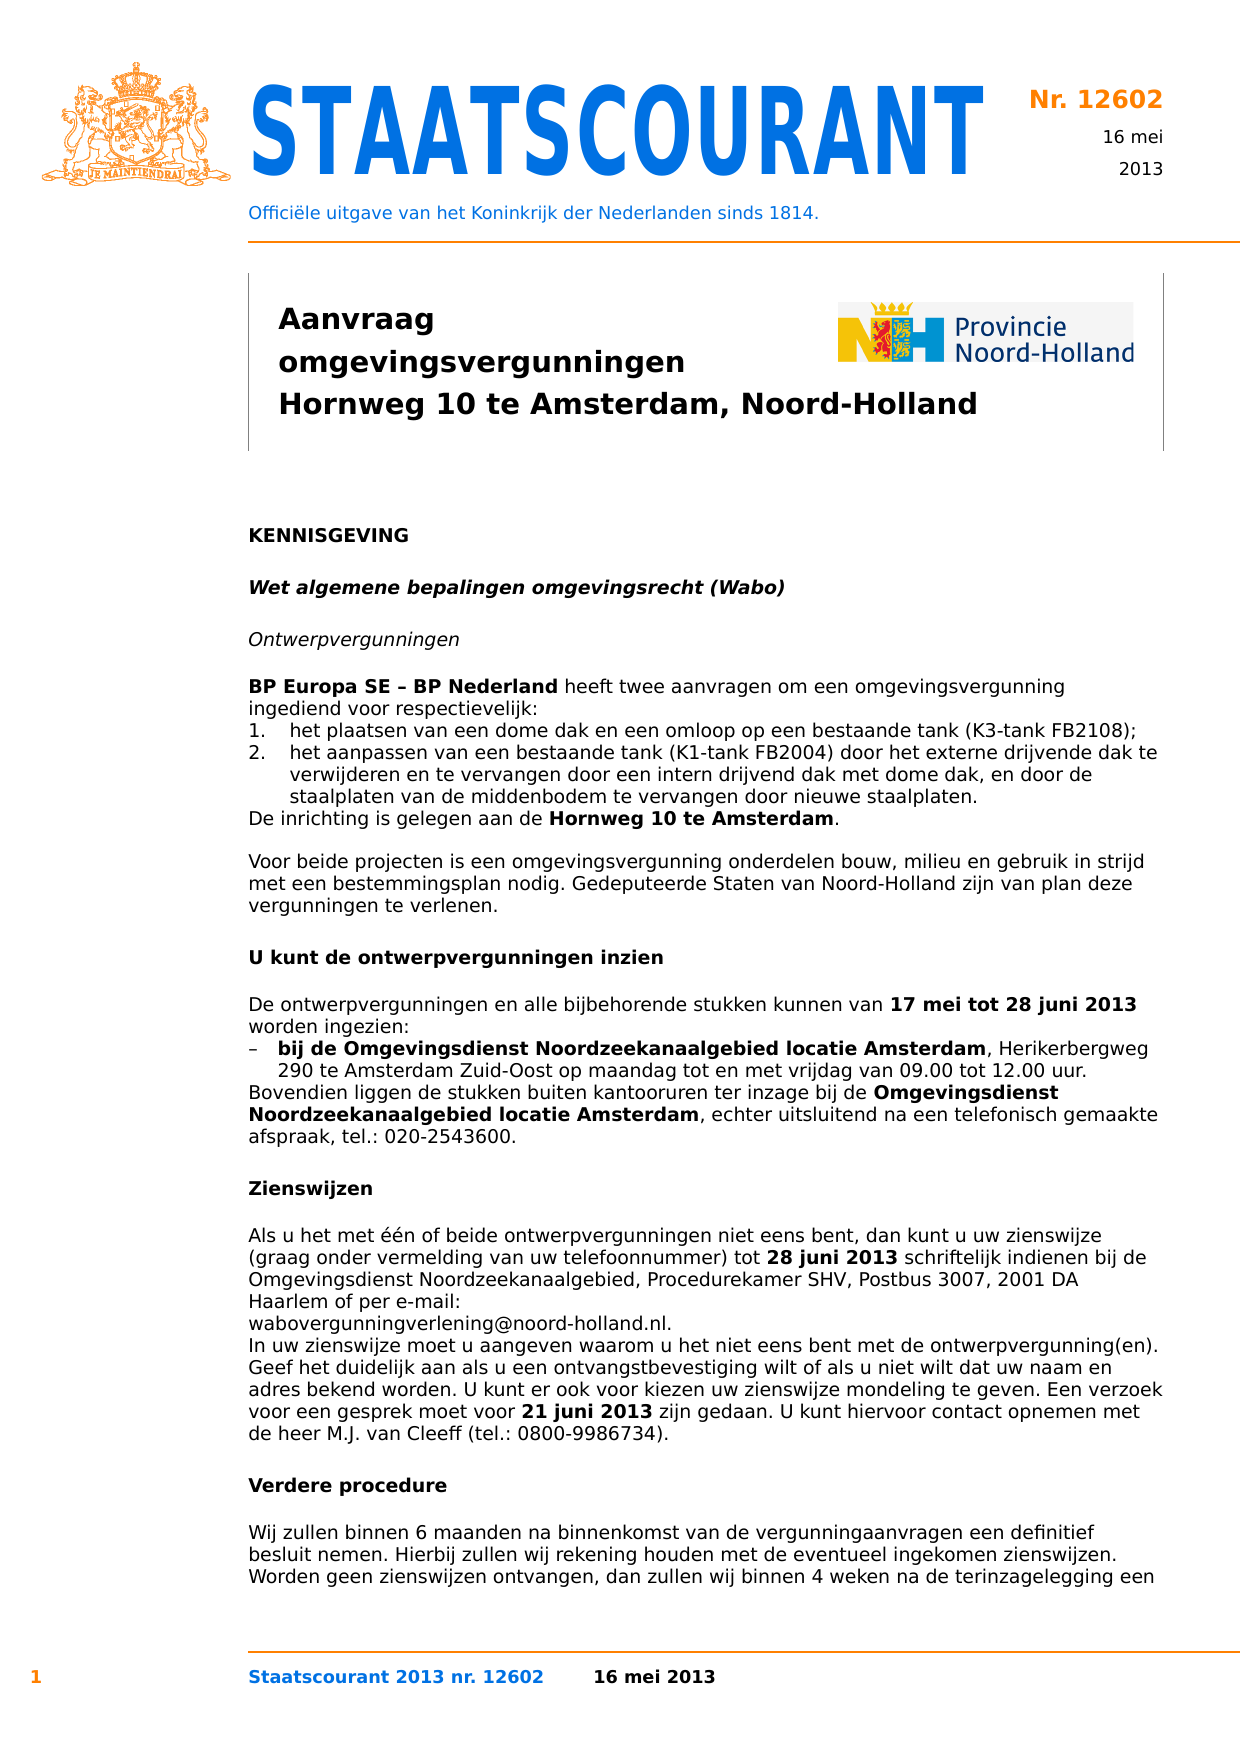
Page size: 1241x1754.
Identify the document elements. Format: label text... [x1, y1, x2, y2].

subtitle Ontwerpvergunningen [248, 629, 1163, 651]
picture [896, 323, 910, 337]
table_header STAATSCOURANT [248, 62, 998, 203]
table_cell 2013 [998, 153, 1240, 203]
text BP Europa SE – BP Nederland heeft twee aanvragen om een omgevingsvergunning ingediend voor respectievelijk: [248, 676, 1163, 719]
picture [838, 302, 1134, 362]
text wabovergunningverlening@noord-holland.nl. [248, 1313, 1163, 1335]
text – bij de Omgevingsdienst Noordzeekanaalgebied locatie Amsterdam, Herikerbergweg 290 te Amsterdam Zuid-Oost op maandag tot en met vrijdag van 09.00 tot 12.00 uur. [248, 1038, 1163, 1082]
table_header Nr. 12602 [998, 62, 1240, 121]
text Bovendien liggen de stukken buiten kantooruren ter inzage bij de Omgevingsdienst Noordzeekanaalgebied locatie Amsterdam, echter uitsluitend na een telefonisch gemaakte afspraak, tel.: 020-2543600. [248, 1082, 1163, 1148]
table_cell Officiële uitgave van het Koninkrijk der Nederlanden sinds 1814. [248, 203, 1240, 241]
text 1. het plaatsen van een dome dak en een omloop op een bestaande tank (K3-tank FB2108); [248, 719, 1163, 742]
text Voor beide projecten is een omgevingsvergunning onderdelen bouw, milieu en gebruik in strijd met een bestemmingsplan nodig. Gedeputeerde Staten van Noord-Holland zijn van plan deze vergunningen te verlenen. [248, 851, 1163, 917]
text De ontwerpvergunningen en alle bijbehorende stukken kunnen van 17 mei tot 28 juni 2013 worden ingezien: [248, 994, 1163, 1038]
text In uw zienswijze moet u aangeven waarom u het niet eens bent met de ontwerpvergunning(en). Geef het duidelijk aan als u een ontvangstbevestiging wilt of als u niet wilt dat uw naam en adres bekend worden. U kunt er ook voor kiezen uw zienswijze mondeling te geven. Een verzoek voor een gesprek moet voor 21 juni 2013 zijn gedaan. U kunt hiervoor contact opnemen met de heer M.J. van Cleeff (tel.: 0800-9986734). [248, 1335, 1163, 1445]
subtitle Verdere procedure [248, 1475, 1163, 1497]
table_cell 16 mei [998, 121, 1240, 153]
picture [896, 343, 909, 356]
subtitle Wet algemene bepalingen omgevingsrecht (Wabo) [248, 577, 1163, 599]
table_header [25, 62, 248, 241]
subtitle U kunt de ontwerpvergunningen inzien [248, 947, 1163, 969]
picture [914, 348, 925, 362]
subtitle Zienswijzen [248, 1178, 1163, 1200]
text Als u het met één of beide ontwerpvergunningen niet eens bent, dan kunt u uw zienswijze (graag onder vermelding van uw telefoonnummer) tot 28 juni 2013 schriftelijk indienen bij de Omgevingsdienst Noordzeekanaalgebied, Procedurekamer SHV, Postbus 3007, 2001 DA Haarlem of per e-mail: [248, 1225, 1163, 1313]
text 2. het aanpassen van een bestaande tank (K1-tank FB2004) door het externe drijvende dak te verwijderen en te vervangen door een intern drijvend dak met dome dak, en door de staalplaten van de middenbodem te vervangen door nieuwe staalplaten. [248, 742, 1163, 807]
text Wij zullen binnen 6 maanden na binnenkomst van de vergunningaanvragen een definitief besluit nemen. Hierbij zullen wij rekening houden met de eventueel ingekomen zienswijzen. Worden geen zienswijzen ontvangen, dan zullen wij binnen 4 weken na de terinzagelegging een [248, 1522, 1163, 1588]
text De inrichting is gelegen aan de Hornweg 10 te Amsterdam. [248, 807, 1163, 829]
subtitle KENNISGEVING [248, 525, 1163, 547]
picture [41, 62, 231, 186]
subtitle Aanvraag omgevingsvergunningen Hornweg 10 te Amsterdam, Noord-Holland [249, 273, 1163, 451]
